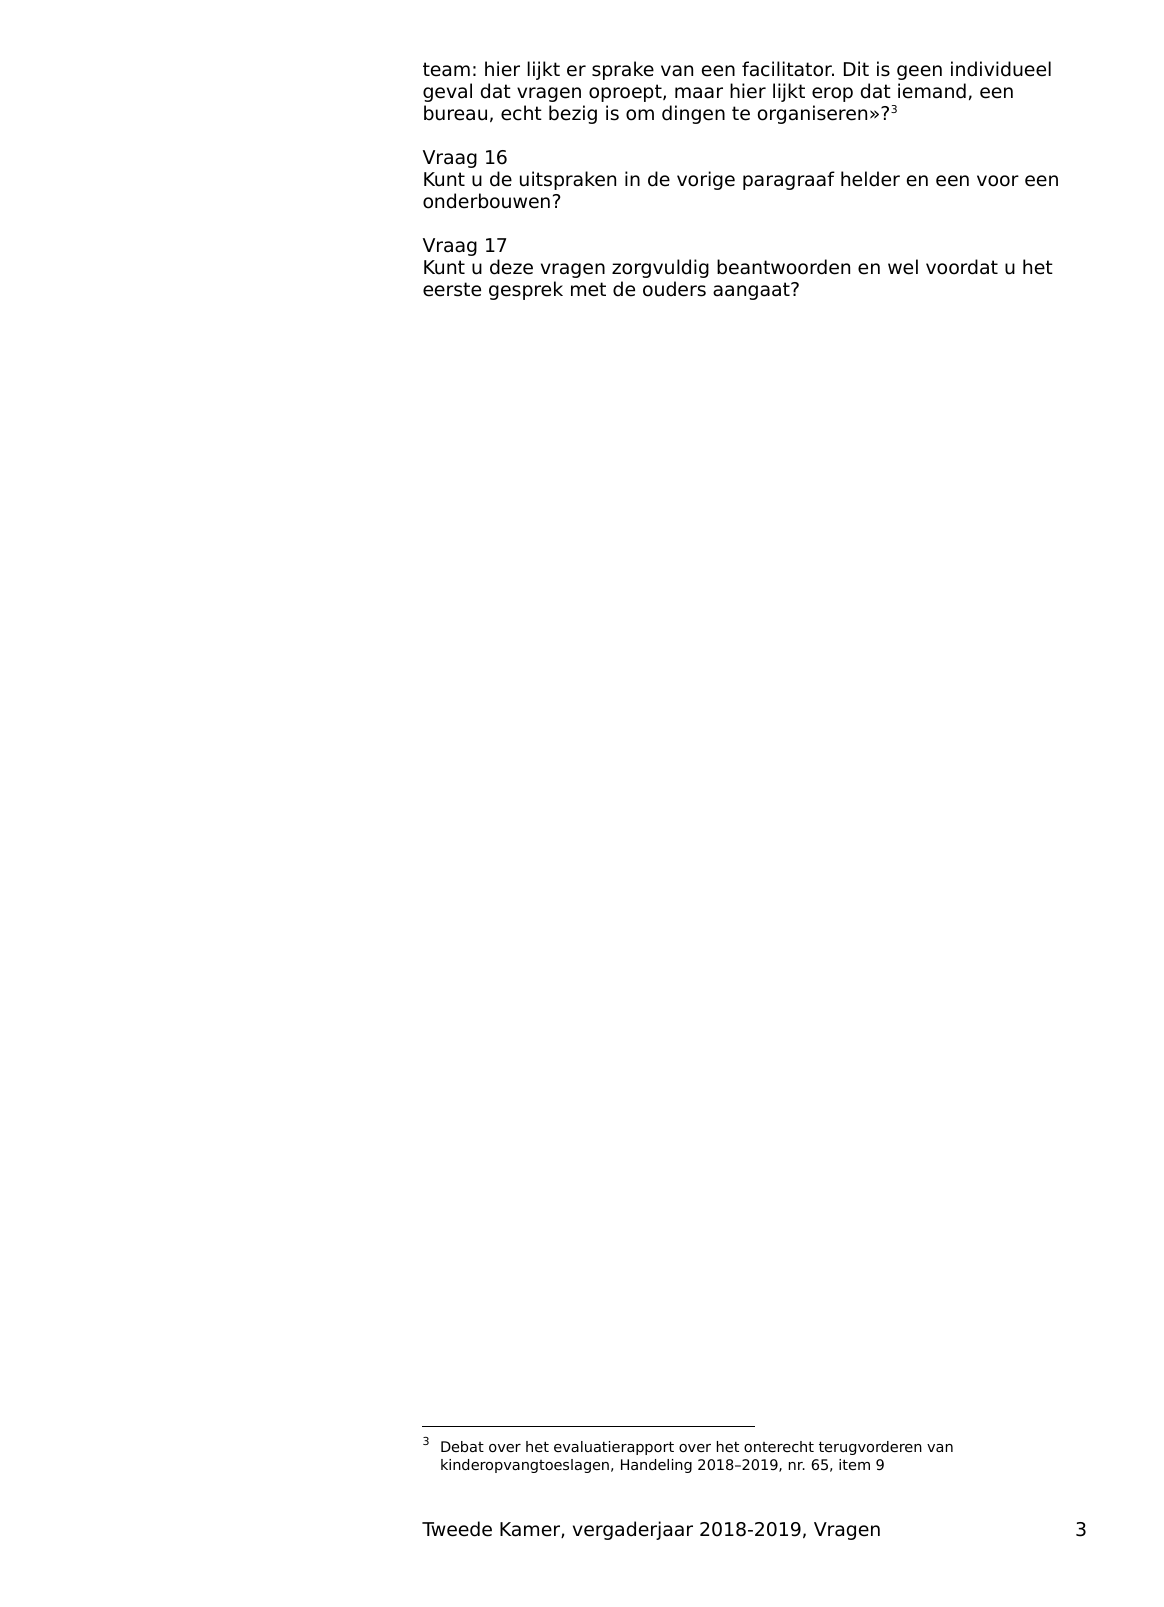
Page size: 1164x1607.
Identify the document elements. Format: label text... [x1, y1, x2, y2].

text Kunt u de uitspraken in de vorige paragraaf helder en een voor een onderbouwen? [422, 169, 1087, 213]
text Vraag 17 [422, 235, 1087, 257]
text Debat over het evaluatierapport over het onterecht terugvorderen van kinderopvangtoeslagen, Handeling 2018–2019, nr. 65, item 9 [422, 1435, 1087, 1474]
text Vraag 16 [422, 147, 1087, 169]
text team: hier lijkt er sprake van een facilitator. Dit is geen individueel geval dat vragen oproept, maar hier lijkt erop dat iemand, een bureau, echt bezig is om dingen te organiseren»? [422, 59, 1087, 125]
text Kunt u deze vragen zorgvuldig beantwoorden en wel voordat u het eerste gesprek met de ouders aangaat? [422, 257, 1087, 301]
